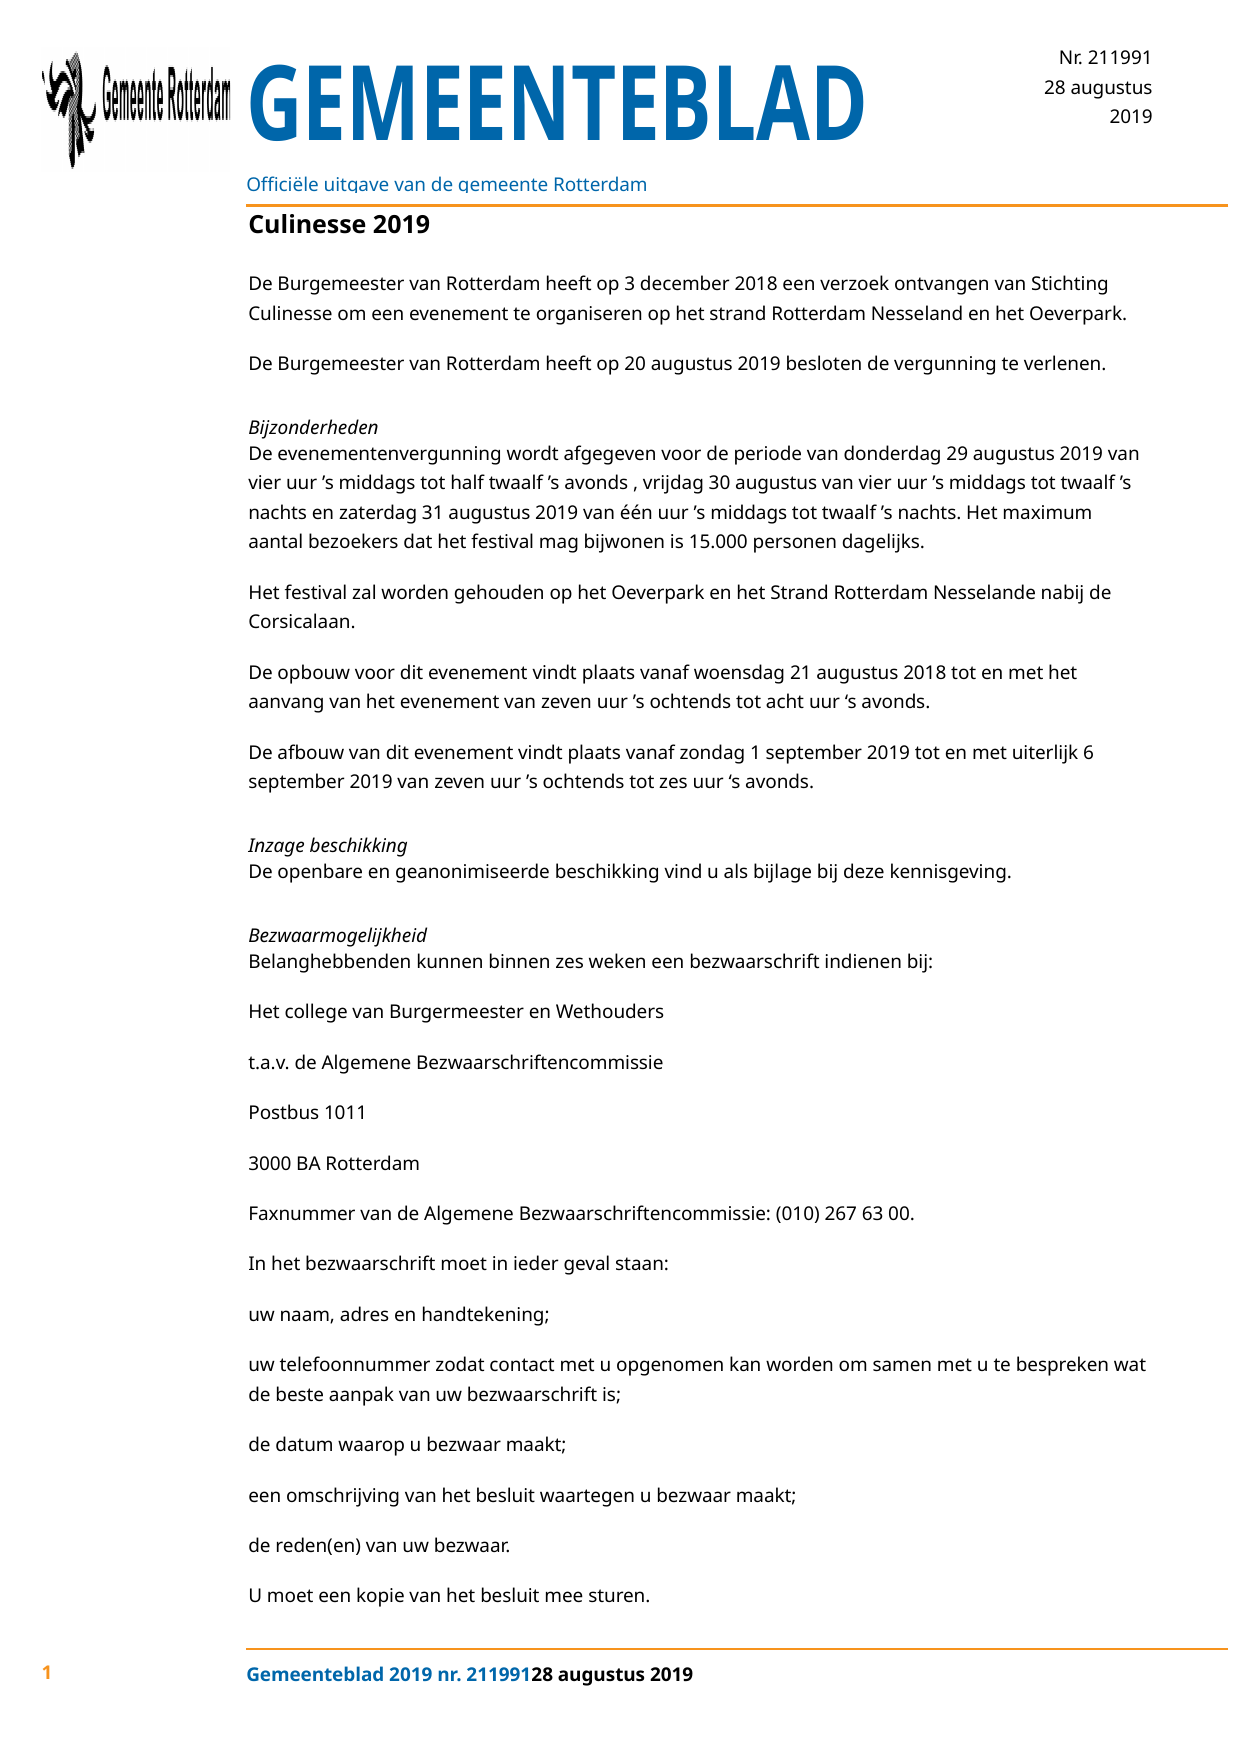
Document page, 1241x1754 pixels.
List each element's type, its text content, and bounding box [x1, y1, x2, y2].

text Postbus 1011 [248, 1099, 1152, 1125]
text Het festival zal worden gehouden op het Oeverpark en het Strand Rotterdam Nesselande nabij de Corsicalaan. [248, 579, 1152, 634]
text een omschrijving van het besluit waartegen u bezwaar maakt; [248, 1482, 1152, 1508]
text 3000 BA Rotterdam [248, 1150, 1152, 1176]
text De evenementenvergunning wordt afgegeven voor de periode van donderdag 29 augustus 2019 van vier uur ’s middags tot half twaalf ’s avonds , vrijdag 30 augustus van vier uur ’s middags tot twaalf ’s nachts en zaterdag 31 augustus 2019 van één uur ’s middags tot twaalf ’s nachts. Het maximum aantal bezoekers dat het festival mag bijwonen is 15.000 personen dagelijks. [248, 440, 1152, 554]
text Het college van Burgermeester en Wethouders [248, 998, 1152, 1024]
text De Burgemeester van Rotterdam heeft op 20 augustus 2019 besloten de vergunning te verlenen. [248, 350, 1152, 376]
text Bijzonderheden [248, 414, 1152, 440]
text de reden(en) van uw bezwaar. [248, 1532, 1152, 1558]
text t.a.v. de Algemene Bezwaarschriftencommissie [248, 1049, 1152, 1075]
text In het bezwaarschrift moet in ieder geval staan: [248, 1251, 1152, 1276]
text de datum waarop u bezwaar maakt; [248, 1431, 1152, 1457]
text uw naam, adres en handtekening; [248, 1301, 1152, 1327]
text De Burgemeester van Rotterdam heeft op 3 december 2018 een verzoek ontvangen van Stichting Culinesse om een evenement te organiseren op het strand Rotterdam Nesseland en het Oeverpark. [248, 270, 1152, 326]
picture [41, 47, 231, 172]
text U moet een kopie van het besluit mee sturen. [248, 1583, 1152, 1608]
text Inzage beschikking [248, 833, 1152, 858]
text De openbare en geanonimiseerde beschikking vind u als bijlage bij deze kennisgeving. [248, 858, 1152, 884]
text De afbouw van dit evenement vindt plaats vanaf zondag 1 september 2019 tot en met uiterlijk 6 september 2019 van zeven uur ’s ochtends tot zes uur ‘s avonds. [248, 739, 1152, 794]
text Culinesse 2019 [248, 207, 1152, 241]
text Belanghebbenden kunnen binnen zes weken een bezwaarschrift indienen bij: [248, 948, 1152, 974]
text Faxnummer van de Algemene Bezwaarschriftencommissie: (010) 267 63 00. [248, 1200, 1152, 1226]
text De opbouw voor dit evenement vindt plaats vanaf woensdag 21 augustus 2018 tot en met het aanvang van het evenement van zeven uur ’s ochtends tot acht uur ‘s avonds. [248, 659, 1152, 714]
text uw telefoonnummer zodat contact met u opgenomen kan worden om samen met u te bespreken wat de beste aanpak van uw bezwaarschrift is; [248, 1351, 1152, 1407]
text Bezwaarmogelijkheid [248, 922, 1152, 948]
